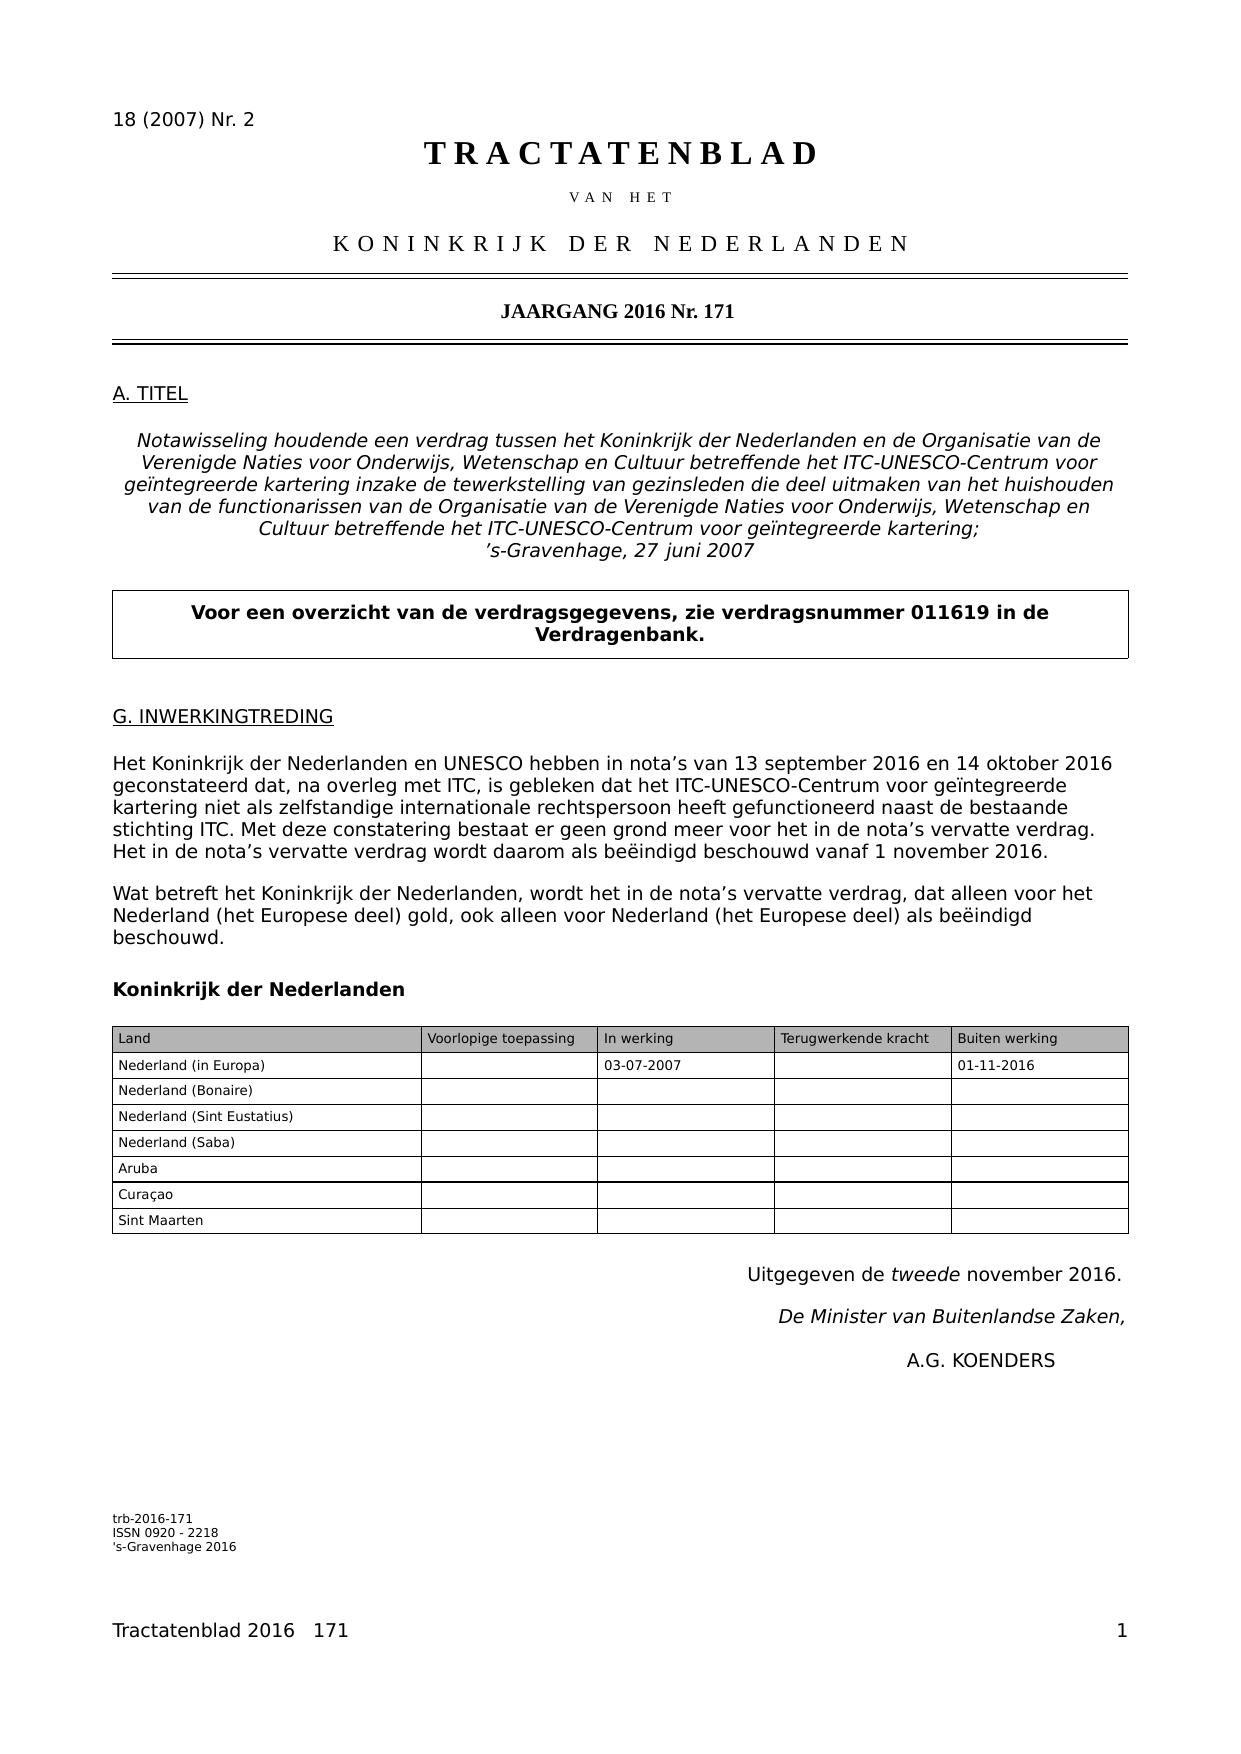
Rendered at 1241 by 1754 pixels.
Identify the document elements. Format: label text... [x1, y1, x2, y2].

table_cell [598, 1079, 774, 1104]
table_cell Nederland (in Europa) [113, 1053, 421, 1078]
text TRACTATENBLAD [112, 133, 1128, 172]
table_cell 03-07-2007 [598, 1053, 774, 1078]
table_cell [422, 1183, 597, 1207]
subtitle G. INWERKINGTREDING [112, 706, 1128, 728]
table_cell Nederland (Saba) [113, 1131, 421, 1156]
text trb-2016-171 [112, 1512, 346, 1526]
text Uitgegeven de tweede november 2016. [112, 1264, 1128, 1286]
table_cell Aruba [113, 1157, 421, 1181]
text 's-Gravenhage 2016 [112, 1540, 346, 1554]
text VAN HET [112, 189, 1128, 206]
table_cell [598, 1157, 774, 1181]
table_cell [422, 1105, 597, 1129]
table_cell [775, 1053, 951, 1078]
text 18 (2007) Nr. 2 [112, 109, 1128, 131]
text JAARGANG 2016 Nr. 171 [112, 299, 1128, 323]
table_cell [598, 1209, 774, 1233]
table_cell [775, 1183, 951, 1207]
table_cell Nederland (Sint Eustatius) [113, 1105, 421, 1129]
table_cell [422, 1079, 597, 1104]
table_cell 01-11-2016 [952, 1053, 1128, 1078]
table_cell [775, 1157, 951, 1181]
table_cell [775, 1105, 951, 1129]
table_cell [952, 1209, 1128, 1233]
text Notawisseling houdende een verdrag tussen het Koninkrijk der Nederlanden en de Organisatie van de Verenigde Naties voor Onderwijs, Wetenschap en Cultuur betreffende het ITC-UNESCO-Centrum voor geïntegreerde kartering inzake de tewerkstelling van gezinsleden die deel uitmaken van het huishouden van de functionarissen van de Organisatie van de Verenigde Naties voor Onderwijs, Wetenschap en Cultuur betreffende het ITC-UNESCO-Centrum voor geïntegreerde kartering; [112, 430, 1128, 540]
subtitle Koninkrijk der Nederlanden [112, 979, 1128, 1001]
table_header In werking [598, 1027, 774, 1052]
text De Minister van Buitenlandse Zaken, A.G. KOENDERS [112, 1306, 1128, 1372]
table_cell [422, 1157, 597, 1181]
table_cell [598, 1131, 774, 1156]
table_header Buiten werking [952, 1027, 1128, 1052]
table_cell [422, 1209, 597, 1233]
table_cell [952, 1131, 1128, 1156]
table_cell [952, 1157, 1128, 1181]
table_header Terugwerkende kracht [775, 1027, 951, 1052]
text Het Koninkrijk der Nederlanden en UNESCO hebben in nota’s van 13 september 2016 en 14 oktober 2016 geconstateerd dat, na overleg met ITC, is gebleken dat het ITC-UNESCO-Centrum voor geïntegreerde kartering niet als zelfstandige internationale rechtspersoon heeft gefunctioneerd naast de bestaande stichting ITC. Met deze constatering bestaat er geen grond meer voor het in de nota’s vervatte verdrag. Het in de nota’s vervatte verdrag wordt daarom als beëindigd beschouwd vanaf 1 november 2016. [112, 753, 1128, 863]
table_cell [598, 1105, 774, 1129]
table_cell [775, 1079, 951, 1104]
table_cell Curaçao [113, 1183, 421, 1207]
table_cell [952, 1105, 1128, 1129]
text ’s-Gravenhage, 27 juni 2007 [112, 540, 1128, 562]
subtitle A. TITEL [112, 383, 1128, 405]
table_cell [952, 1079, 1128, 1104]
table_cell [422, 1131, 597, 1156]
text ISSN 0920 - 2218 [112, 1526, 346, 1540]
table_cell [422, 1053, 597, 1078]
table_header Land [113, 1027, 421, 1052]
table_cell Nederland (Bonaire) [113, 1079, 421, 1104]
table_header Voorlopige toepassing [422, 1027, 597, 1052]
table_cell [775, 1209, 951, 1233]
table_cell Sint Maarten [113, 1209, 421, 1233]
table_cell [952, 1183, 1128, 1207]
text KONINKRIJK DER NEDERLANDEN [112, 229, 1128, 256]
table_cell [775, 1131, 951, 1156]
table_cell [598, 1183, 774, 1207]
text Wat betreft het Koninkrijk der Nederlanden, wordt het in de nota’s vervatte verdrag, dat alleen voor het Nederland (het Europese deel) gold, ook alleen voor Nederland (het Europese deel) als beëindigd beschouwd. [112, 883, 1128, 949]
